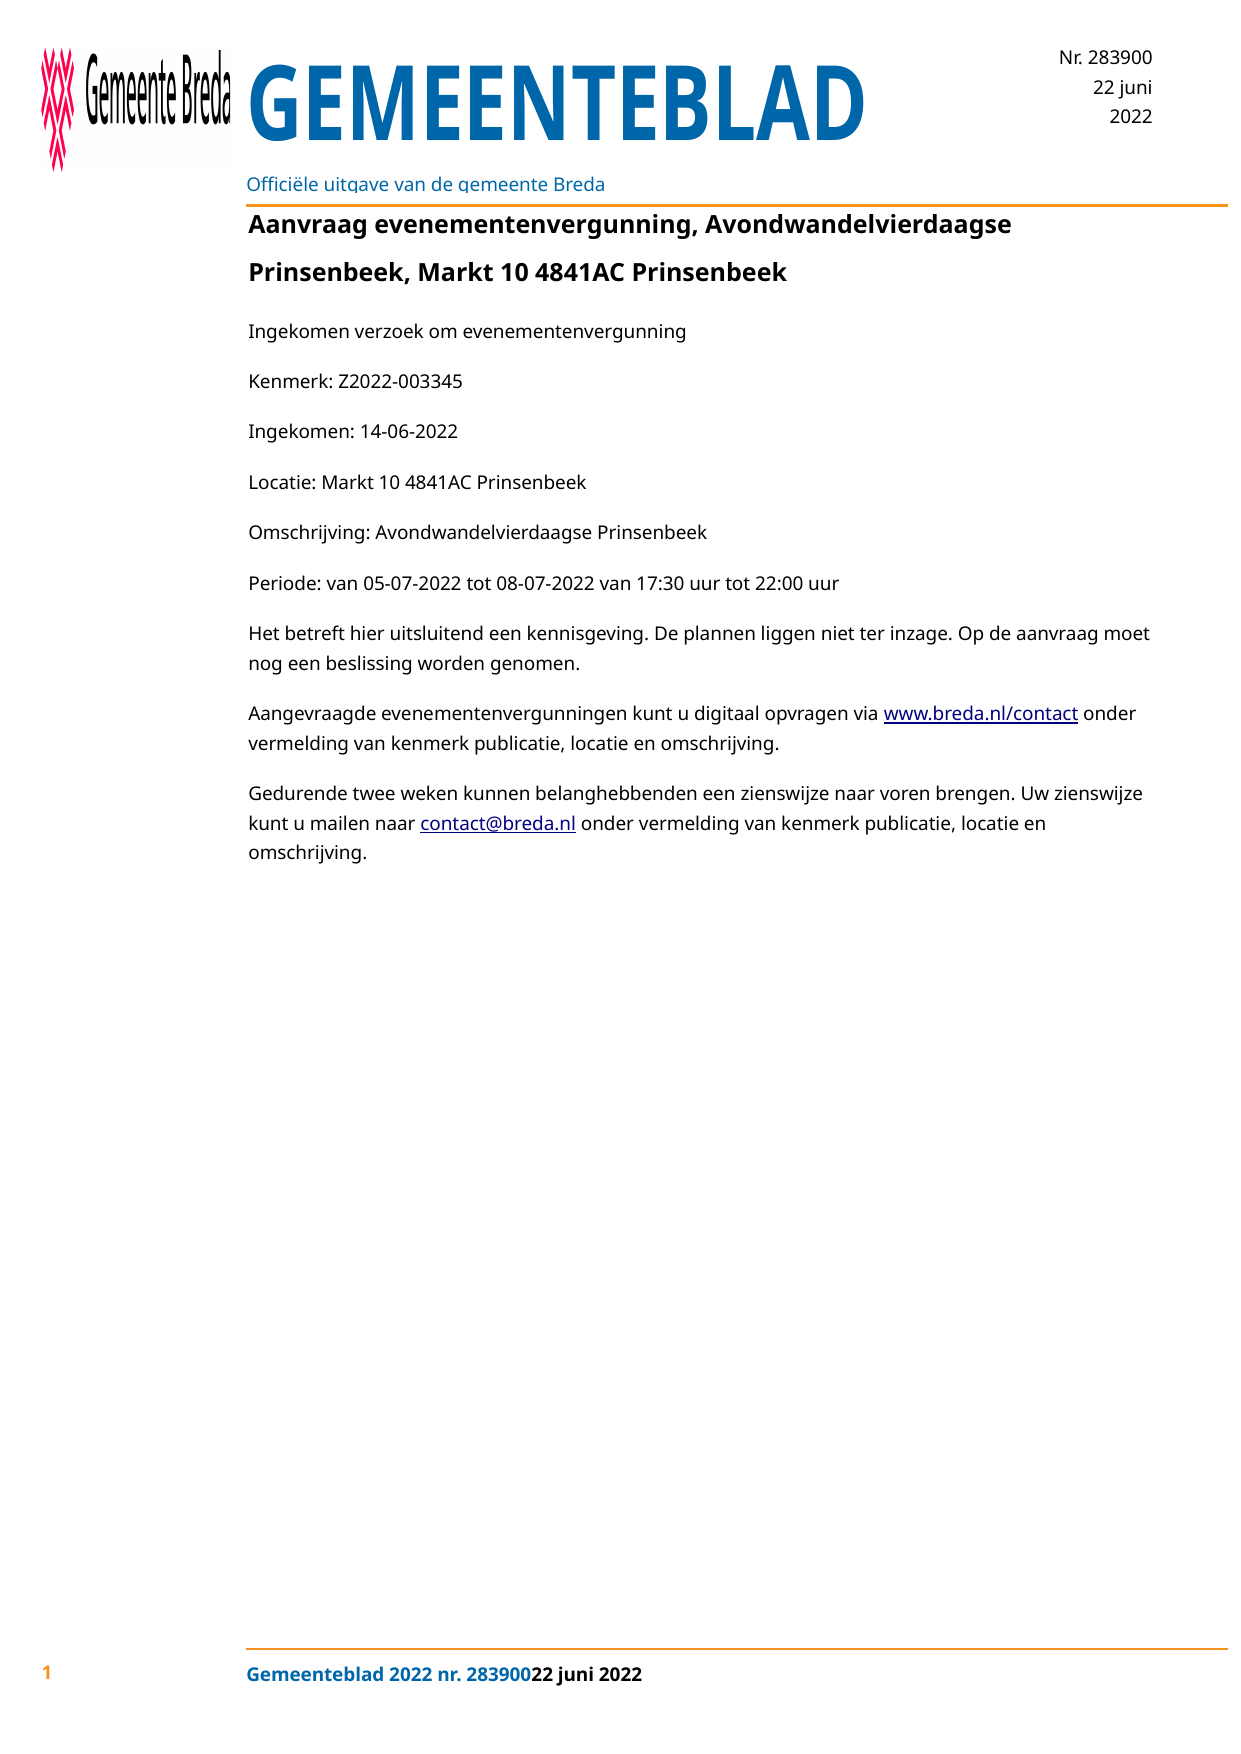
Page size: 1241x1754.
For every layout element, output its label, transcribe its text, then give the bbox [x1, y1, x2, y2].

text Aangevraagde evenementenvergunningen kunt u digitaal opvragen via www.breda.nl/contact onder vermelding van kenmerk publicatie, locatie en omschrijving. [248, 700, 1152, 756]
text Aanvraag evenementenvergunning, Avondwandelvierdaagse Prinsenbeek, Markt 10 4841AC Prinsenbeek [248, 207, 1152, 288]
text Ingekomen verzoek om evenementenvergunning [248, 318, 1152, 344]
text Periode: van 05-07-2022 tot 08-07-2022 van 17:30 uur tot 22:00 uur [248, 570, 1152, 596]
text Ingekomen: 14-06-2022 [248, 419, 1152, 444]
text Locatie: Markt 10 4841AC Prinsenbeek [248, 469, 1152, 495]
text Kenmerk: Z2022-003345 [248, 368, 1152, 394]
text Het betreft hier uitsluitend een kennisgeving. De plannen liggen niet ter inzage. Op de aanvraag moet nog een beslissing worden genomen. [248, 620, 1152, 676]
text Omschrijving: Avondwandelvierdaagse Prinsenbeek [248, 519, 1152, 545]
picture [41, 47, 231, 172]
text Gedurende twee weken kunnen belanghebbenden een zienswijze naar voren brengen. Uw zienswijze kunt u mailen naar contact@breda.nl onder vermelding van kenmerk publicatie, locatie en omschrijving. [248, 780, 1152, 865]
